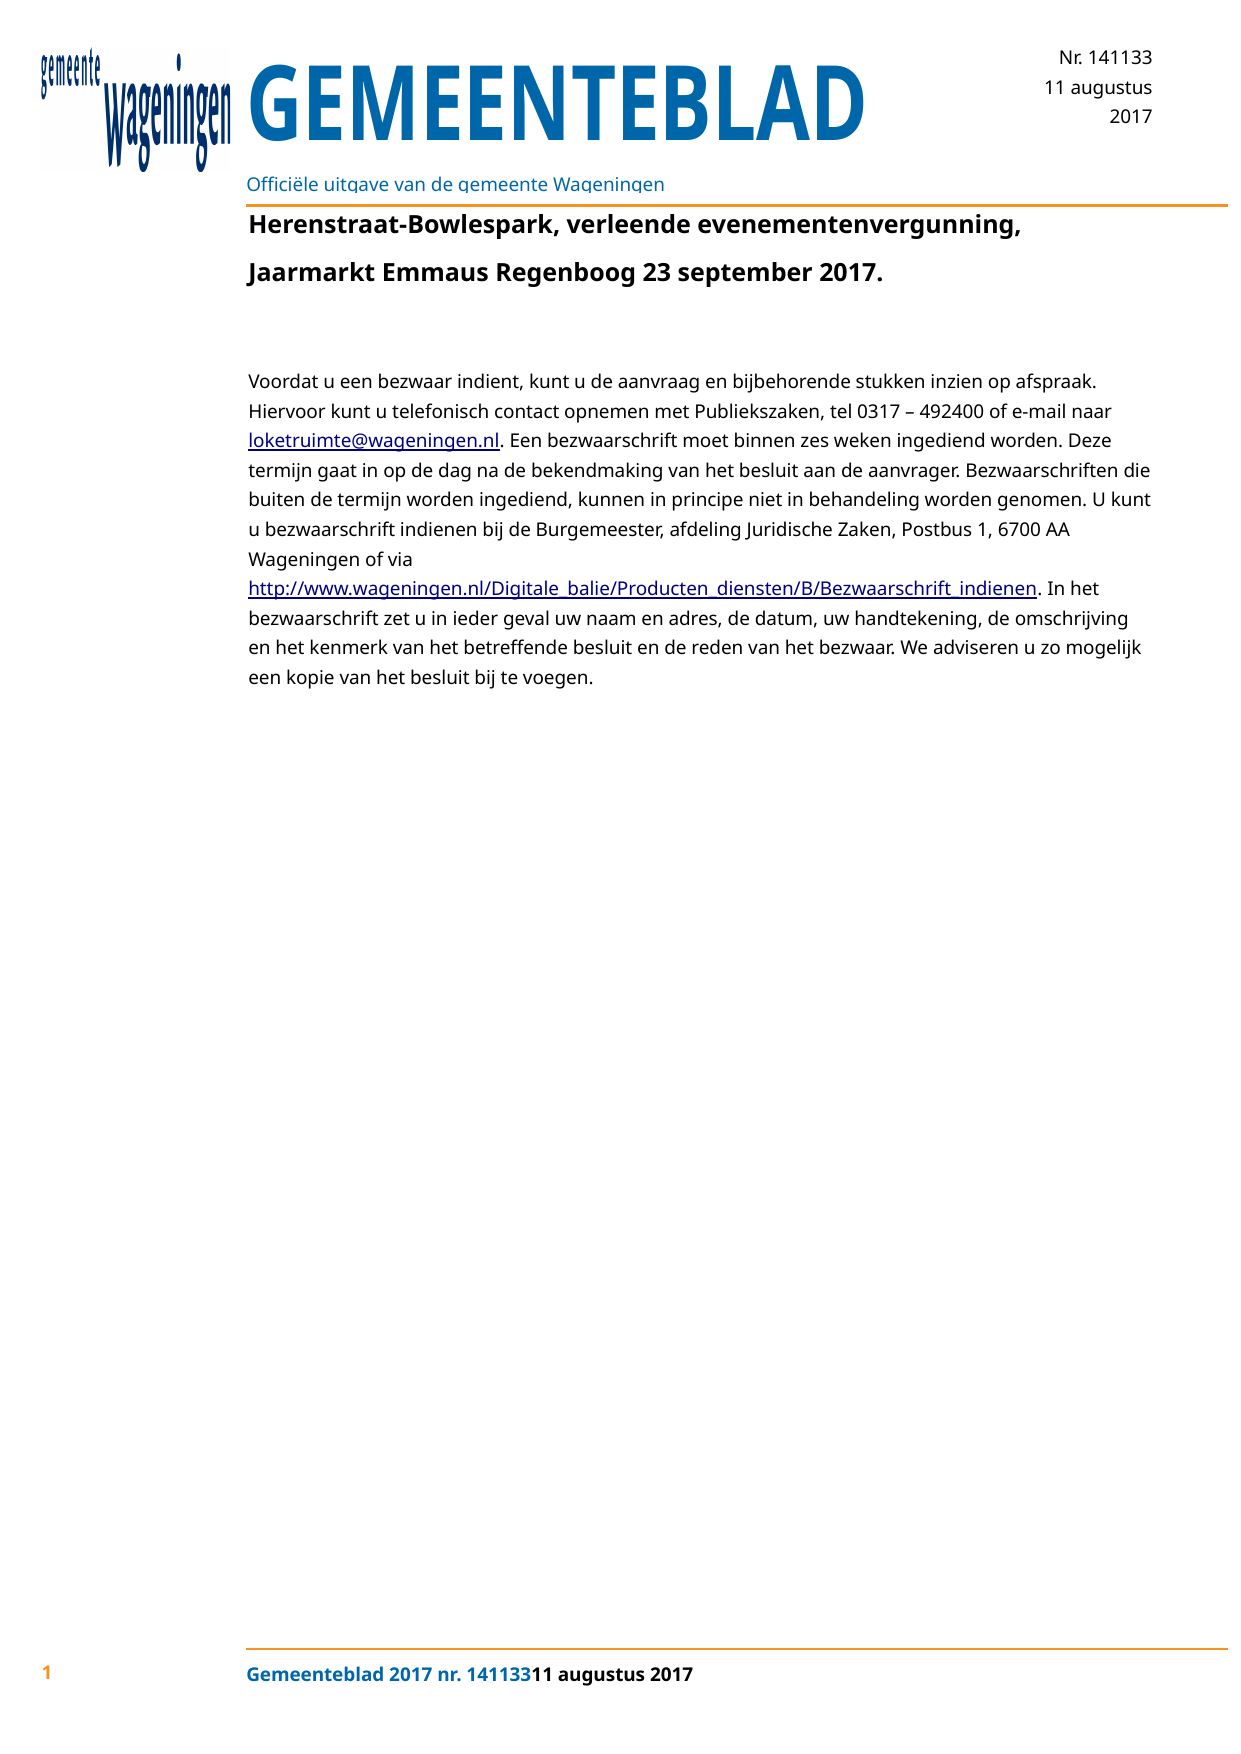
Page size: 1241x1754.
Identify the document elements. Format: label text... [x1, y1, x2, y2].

text Herenstraat-Bowlespark, verleende evenementenvergunning, Jaarmarkt Emmaus Regenboog 23 september 2017. [248, 207, 1152, 288]
picture [41, 47, 231, 172]
text Voordat u een bezwaar indient, kunt u de aanvraag en bijbehorende stukken inzien op afspraak. Hiervoor kunt u telefonisch contact opnemen met Publiekszaken, tel 0317 – 492400 of e-mail naar loketruimte@wageningen.nl. Een bezwaarschrift moet binnen zes weken ingediend worden. Deze termijn gaat in op de dag na de bekendmaking van het besluit aan de aanvrager. Bezwaarschriften die buiten de termijn worden ingediend, kunnen in principe niet in behandeling worden genomen. U kunt u bezwaarschrift indienen bij de Burgemeester, afdeling Juridische Zaken, Postbus 1, 6700 AA Wageningen of via http://www.wageningen.nl/Digitale_balie/Producten_diensten/B/Bezwaarschrift_indienen. In het bezwaarschrift zet u in ieder geval uw naam en adres, de datum, uw handtekening, de omschrijving en het kenmerk van het betreffende besluit en de reden van het bezwaar. We adviseren u zo mogelijk een kopie van het besluit bij te voegen. [248, 368, 1152, 690]
